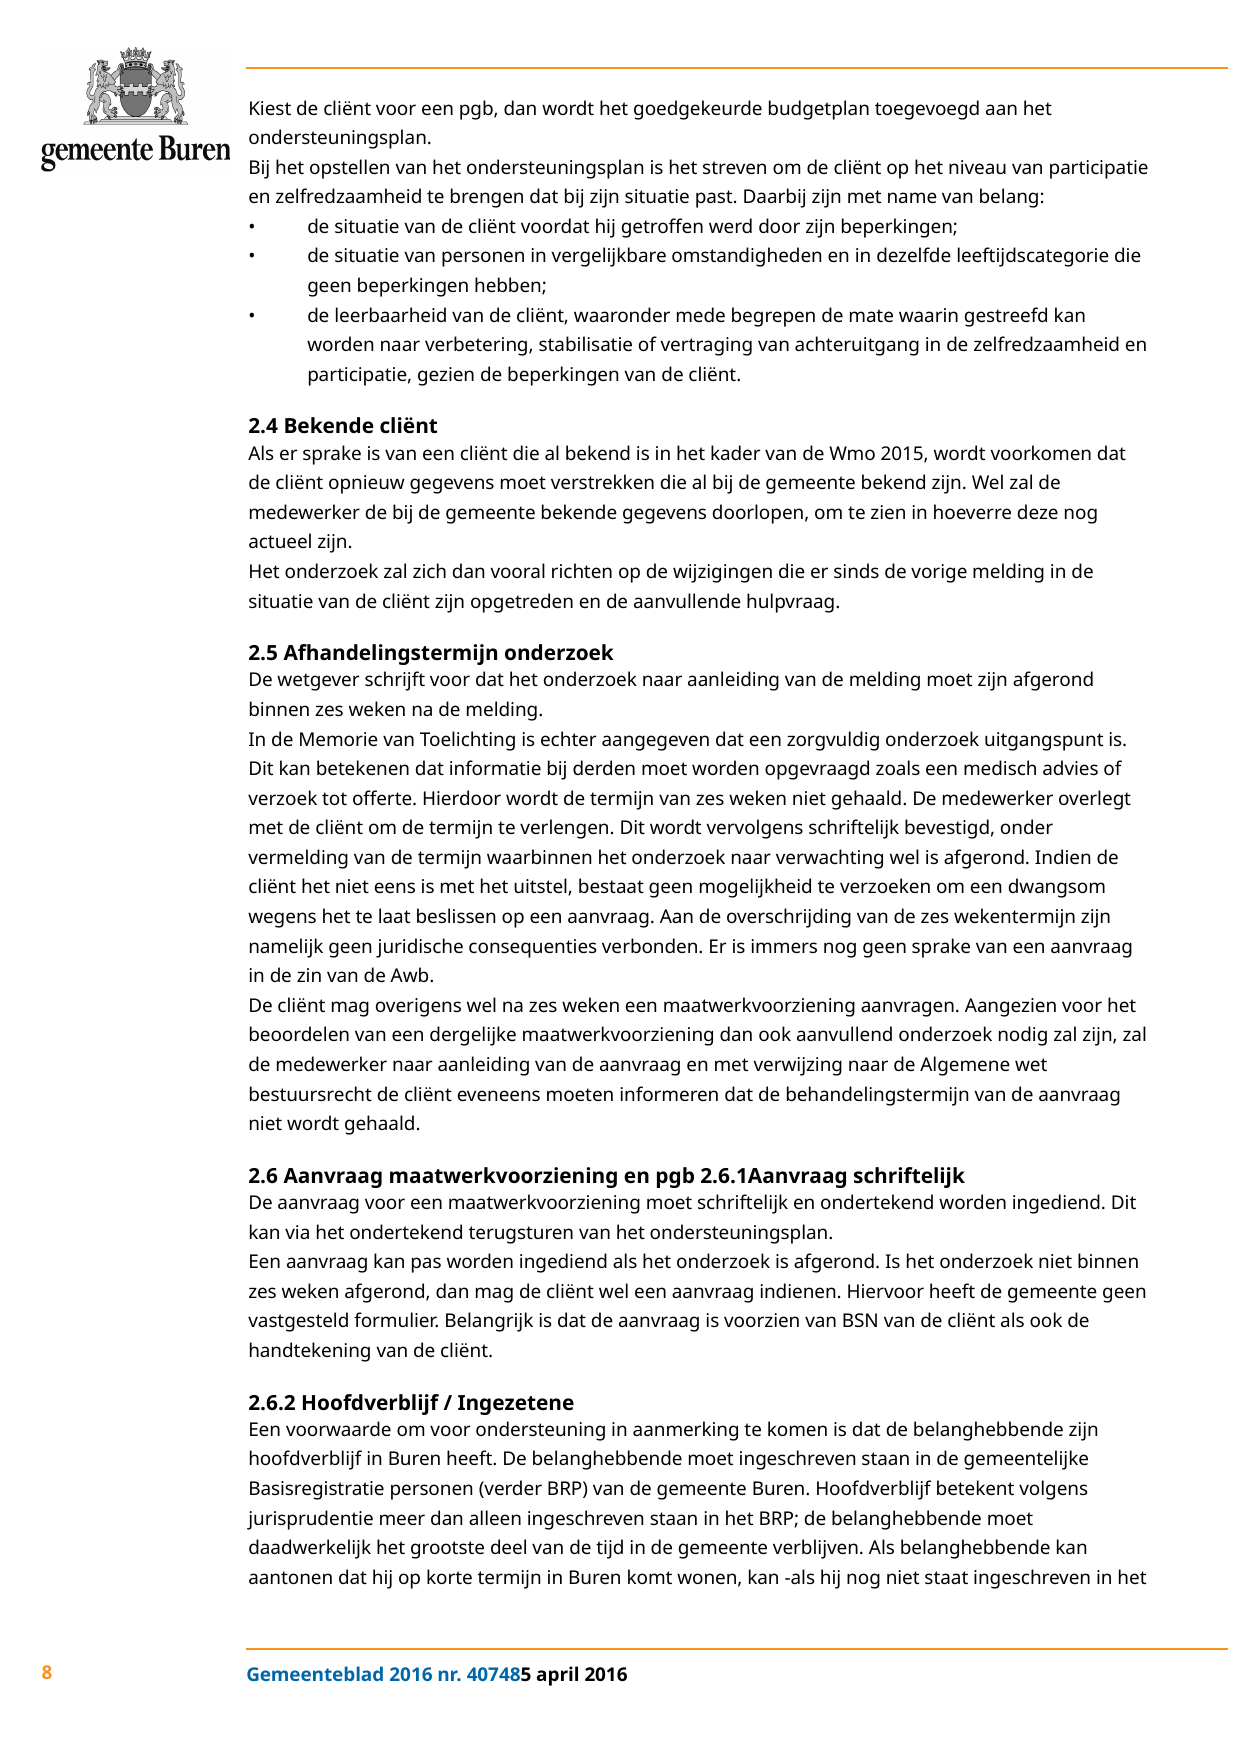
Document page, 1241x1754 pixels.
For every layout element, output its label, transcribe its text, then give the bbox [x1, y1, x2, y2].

text Een voorwaarde om voor ondersteuning in aanmerking te komen is dat de belanghebbende zijn hoofdverblijf in Buren heeft. De belanghebbende moet ingeschreven staan in de gemeentelijke Basisregistratie personen (verder BRP) van de gemeente Buren. Hoofdverblijf betekent volgens jurisprudentie meer dan alleen ingeschreven staan in het BRP; de belanghebbende moet daadwerkelijk het grootste deel van de tijd in de gemeente verblijven. Als belanghebbende kan aantonen dat hij op korte termijn in Buren komt wonen, kan -als hij nog niet staat ingeschreven in het [248, 1416, 1152, 1590]
text Het onderzoek zal zich dan vooral richten op de wijzigingen die er sinds de vorige melding in de situatie van de cliënt zijn opgetreden en de aanvullende hulpvraag. [248, 558, 1152, 613]
text Kiest de cliënt voor een pgb, dan wordt het goedgekeurde budgetplan toegevoegd aan het ondersteuningsplan. [248, 95, 1152, 150]
text 2.5 Afhandelingstermijn onderzoek [248, 638, 1152, 667]
list de situatie van personen in vergelijkbare omstandigheden en in dezelfde leeftijdscategorie die geen beperkingen hebben; [248, 243, 1152, 298]
text De cliënt mag overigens wel na zes weken een maatwerkvoorziening aanvragen. Aangezien voor het beoordelen van een dergelijke maatwerkvoorziening dan ook aanvullend onderzoek nodig zal zijn, zal de medewerker naar aanleiding van de aanvraag en met verwijzing naar de Algemene wet bestuursrecht de cliënt eveneens moeten informeren dat de behandelingstermijn van de aanvraag niet wordt gehaald. [248, 992, 1152, 1136]
text Een aanvraag kan pas worden ingediend als het onderzoek is afgerond. Is het onderzoek niet binnen zes weken afgerond, dan mag de cliënt wel een aanvraag indienen. Hiervoor heeft de gemeente geen vastgesteld formulier. Belangrijk is dat de aanvraag is voorzien van BSN van de cliënt als ook de handtekening van de cliënt. [248, 1248, 1152, 1363]
text In de Memorie van Toelichting is echter aangegeven dat een zorgvuldig onderzoek uitgangspunt is. Dit kan betekenen dat informatie bij derden moet worden opgevraagd zoals een medisch advies of verzoek tot offerte. Hierdoor wordt de termijn van zes weken niet gehaald. De medewerker overlegt met de cliënt om de termijn te verlengen. Dit wordt vervolgens schriftelijk bevestigd, onder vermelding van de termijn waarbinnen het onderzoek naar verwachting wel is afgerond. Indien de cliënt het niet eens is met het uitstel, bestaat geen mogelijkheid te verzoeken om een dwangsom wegens het te laat beslissen op een aanvraag. Aan de overschrijding van de zes wekentermijn zijn namelijk geen juridische consequenties verbonden. Er is immers nog geen sprake van een aanvraag in de zin van de Awb. [248, 726, 1152, 988]
list de leerbaarheid van de cliënt, waaronder mede begrepen de mate waarin gestreefd kan worden naar verbetering, stabilisatie of vertraging van achteruitgang in de zelfredzaamheid en participatie, gezien de beperkingen van de cliënt. [248, 302, 1152, 387]
text De wetgever schrijft voor dat het onderzoek naar aanleiding van de melding moet zijn afgerond binnen zes weken na de melding. [248, 667, 1152, 722]
picture [41, 47, 231, 172]
text Als er sprake is van een cliënt die al bekend is in het kader van de Wmo 2015, wordt voorkomen dat de cliënt opnieuw gegevens moet verstrekken die al bij de gemeente bekend zijn. Wel zal de medewerker de bij de gemeente bekende gegevens doorlopen, om te zien in hoeverre deze nog actueel zijn. [248, 440, 1152, 554]
text De aanvraag voor een maatwerkvoorziening moet schriftelijk en ondertekend worden ingediend. Dit kan via het ondertekend terugsturen van het ondersteuningsplan. [248, 1189, 1152, 1244]
text 2.6 Aanvraag maatwerkvoorziening en pgb 2.6.1Aanvraag schriftelijk [248, 1161, 1152, 1189]
text 2.6.2 Hoofdverblijf / Ingezetene [248, 1388, 1152, 1416]
text 2.4 Bekende cliënt [248, 411, 1152, 440]
list de situatie van de cliënt voordat hij getroffen werd door zijn beperkingen; [248, 213, 1152, 239]
text Bij het opstellen van het ondersteuningsplan is het streven om de cliënt op het niveau van participatie en zelfredzaamheid te brengen dat bij zijn situatie past. Daarbij zijn met name van belang: [248, 154, 1152, 209]
